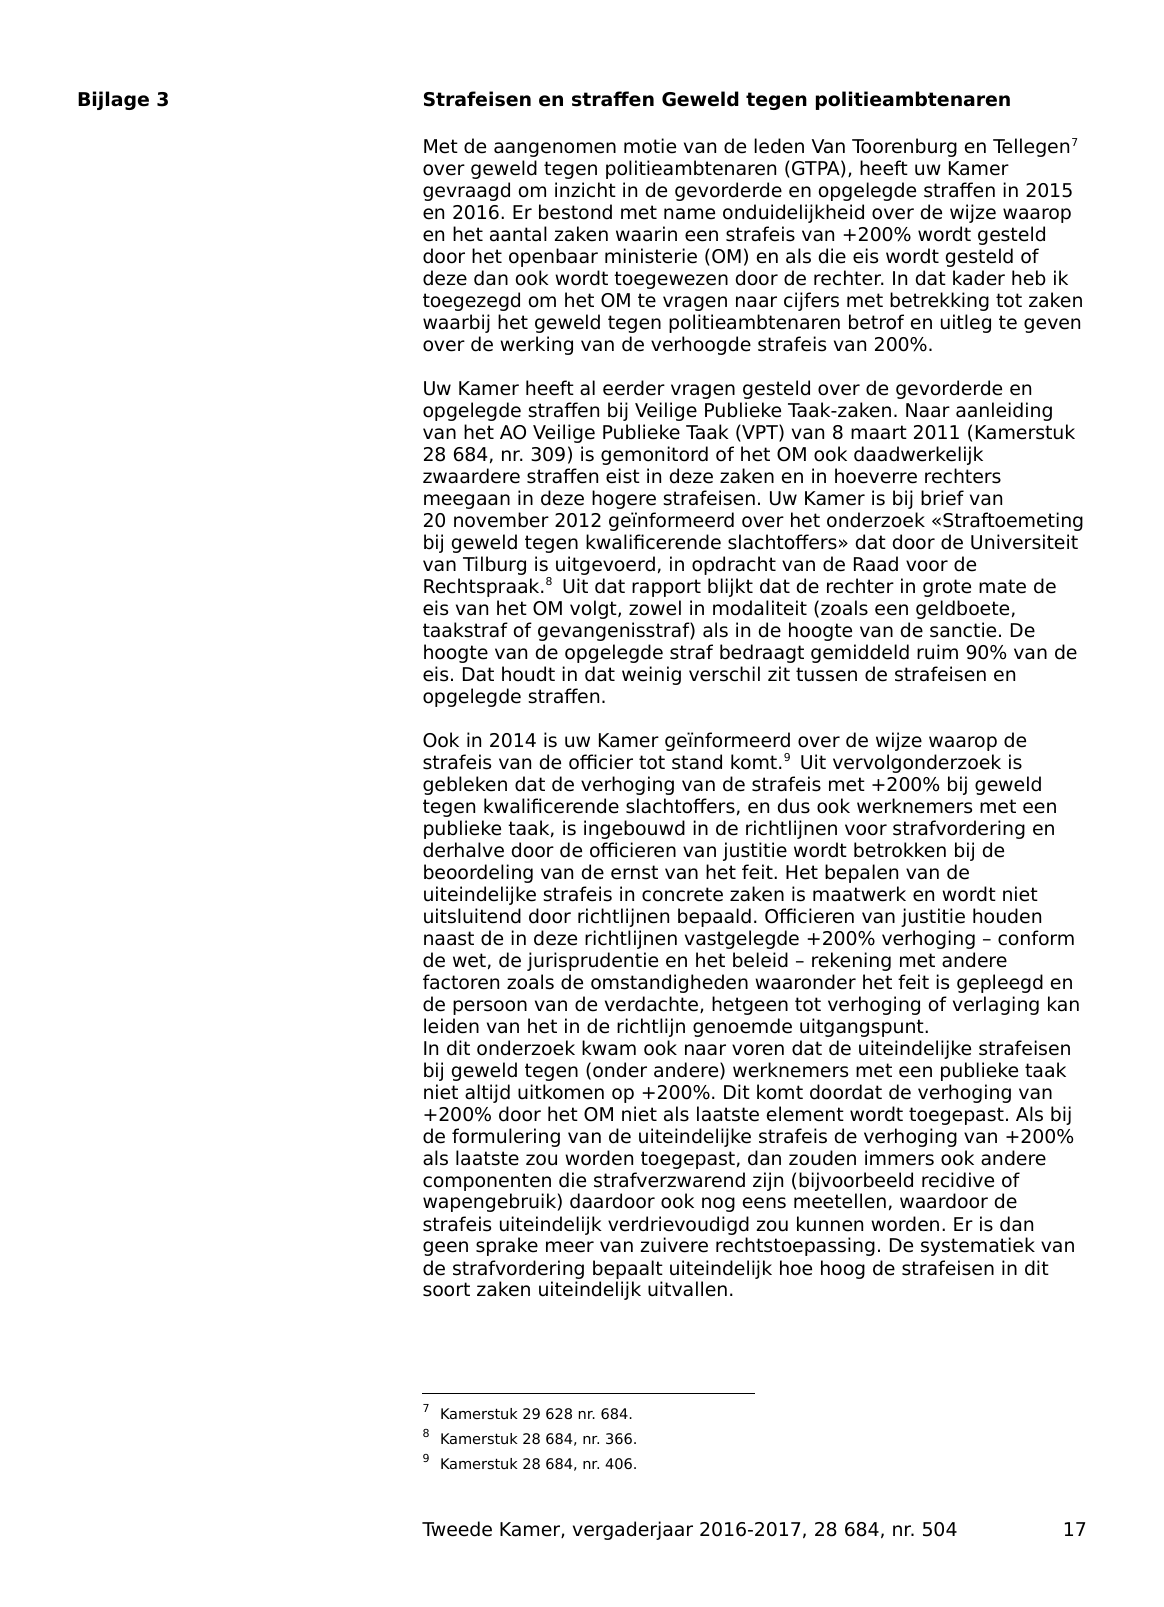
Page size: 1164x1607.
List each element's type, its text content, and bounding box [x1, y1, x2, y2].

text Kamerstuk 28 684, nr. 406. [422, 1452, 1087, 1474]
subtitle Bijlage 3 Strafeisen en straffen Geweld tegen politieambtenaren [77, 89, 1087, 111]
text In dit onderzoek kwam ook naar voren dat de uiteindelijke strafeisen bij geweld tegen (onder andere) werknemers met een publieke taak niet altijd uitkomen op +200%. Dit komt doordat de verhoging van +200% door het OM niet als laatste element wordt toegepast. Als bij de formulering van de uiteindelijke strafeis de verhoging van +200% als laatste zou worden toegepast, dan zouden immers ook andere componenten die strafverzwarend zijn (bijvoorbeeld recidive of wapengebruik) daardoor ook nog eens meetellen, waardoor de strafeis uiteindelijk verdrievoudigd zou kunnen worden. Er is dan geen sprake meer van zuivere rechtstoepassing. De systematiek van de strafvordering bepaalt uiteindelijk hoe hoog de strafeisen in dit soort zaken uiteindelijk uitvallen. [422, 1038, 1087, 1301]
text Kamerstuk 29 628 nr. 684. [422, 1402, 1087, 1424]
text Kamerstuk 28 684, nr. 366. [422, 1427, 1087, 1449]
text Met de aangenomen motie van de leden Van Toorenburg en Tellegen over geweld tegen politieambtenaren (GTPA), heeft uw Kamer gevraagd om inzicht in de gevorderde en opgelegde straffen in 2015 en 2016. Er bestond met name onduidelijkheid over de wijze waarop en het aantal zaken waarin een strafeis van +200% wordt gesteld door het openbaar ministerie (OM) en als die eis wordt gesteld of deze dan ook wordt toegewezen door de rechter. In dat kader heb ik toegezegd om het OM te vragen naar cijfers met betrekking tot zaken waarbij het geweld tegen politieambtenaren betrof en uitleg te geven over de werking van de verhoogde strafeis van 200%. [422, 136, 1087, 356]
text Ook in 2014 is uw Kamer geïnformeerd over de wijze waarop de strafeis van de officier tot stand komt. Uit vervolgonderzoek is gebleken dat de verhoging van de strafeis met +200% bij geweld tegen kwalificerende slachtoffers, en dus ook werknemers met een publieke taak, is ingebouwd in de richtlijnen voor strafvordering en derhalve door de officieren van justitie wordt betrokken bij de beoordeling van de ernst van het feit. Het bepalen van de uiteindelijke strafeis in concrete zaken is maatwerk en wordt niet uitsluitend door richtlijnen bepaald. Officieren van justitie houden naast de in deze richtlijnen vastgelegde +200% verhoging – conform de wet, de jurisprudentie en het beleid – rekening met andere factoren zoals de omstandigheden waaronder het feit is gepleegd en de persoon van de verdachte, hetgeen tot verhoging of verlaging kan leiden van het in de richtlijn genoemde uitgangspunt. [422, 730, 1087, 1038]
text Uw Kamer heeft al eerder vragen gesteld over de gevorderde en opgelegde straffen bij Veilige Publieke Taak-zaken. Naar aanleiding van het AO Veilige Publieke Taak (VPT) van 8 maart 2011 (Kamerstuk 28 684, nr. 309) is gemonitord of het OM ook daadwerkelijk zwaardere straffen eist in deze zaken en in hoeverre rechters meegaan in deze hogere strafeisen. Uw Kamer is bij brief van 20 november 2012 geïnformeerd over het onderzoek «Straftoemeting bij geweld tegen kwalificerende slachtoffers» dat door de Universiteit van Tilburg is uitgevoerd, in opdracht van de Raad voor de Rechtspraak. Uit dat rapport blijkt dat de rechter in grote mate de eis van het OM volgt, zowel in modaliteit (zoals een geldboete, taakstraf of gevangenisstraf) als in de hoogte van de sanctie. De hoogte van de opgelegde straf bedraagt gemiddeld ruim 90% van de eis. Dat houdt in dat weinig verschil zit tussen de strafeisen en opgelegde straffen. [422, 378, 1087, 708]
